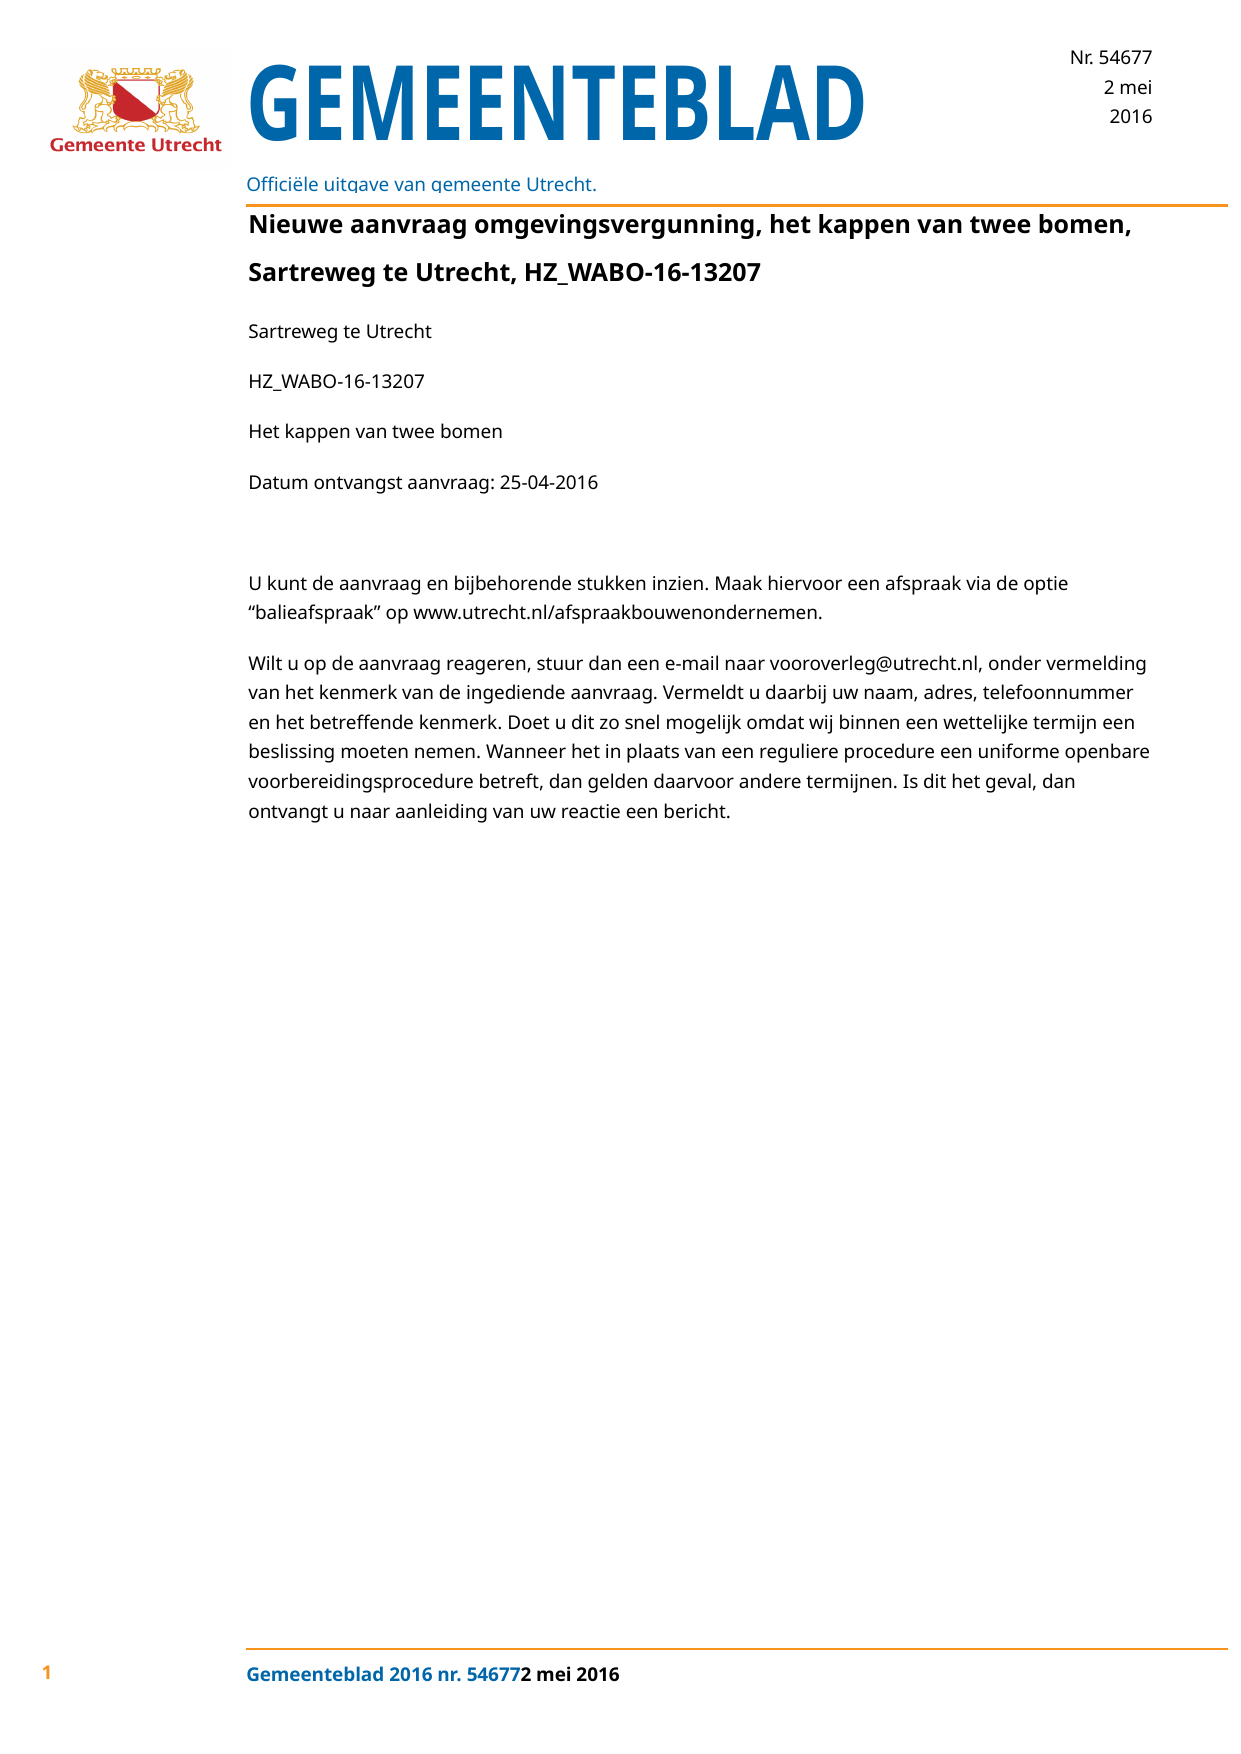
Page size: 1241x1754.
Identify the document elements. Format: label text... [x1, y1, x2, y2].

text Sartreweg te Utrecht [248, 318, 1152, 344]
text Het kappen van twee bomen [248, 419, 1152, 444]
picture [41, 47, 231, 172]
text Nieuwe aanvraag omgevingsvergunning, het kappen van twee bomen, Sartreweg te Utrecht, HZ_WABO-16-13207 [248, 207, 1152, 288]
text Wilt u op de aanvraag reageren, stuur dan een e-mail naar vooroverleg@utrecht.nl, onder vermelding van het kenmerk van de ingediende aanvraag. Vermeldt u daarbij uw naam, adres, telefoonnummer en het betreffende kenmerk. Doet u dit zo snel mogelijk omdat wij binnen een wettelijke termijn een beslissing moeten nemen. Wanneer het in plaats van een reguliere procedure een uniforme openbare voorbereidingsprocedure betreft, dan gelden daarvoor andere termijnen. Is dit het geval, dan ontvangt u naar aanleiding van uw reactie een bericht. [248, 650, 1152, 824]
text HZ_WABO-16-13207 [248, 368, 1152, 394]
text U kunt de aanvraag en bijbehorende stukken inzien. Maak hiervoor een afspraak via de optie “balieafspraak” op www.utrecht.nl/afspraakbouwenondernemen. [248, 570, 1152, 625]
text Datum ontvangst aanvraag: 25-04-2016 [248, 469, 1152, 495]
